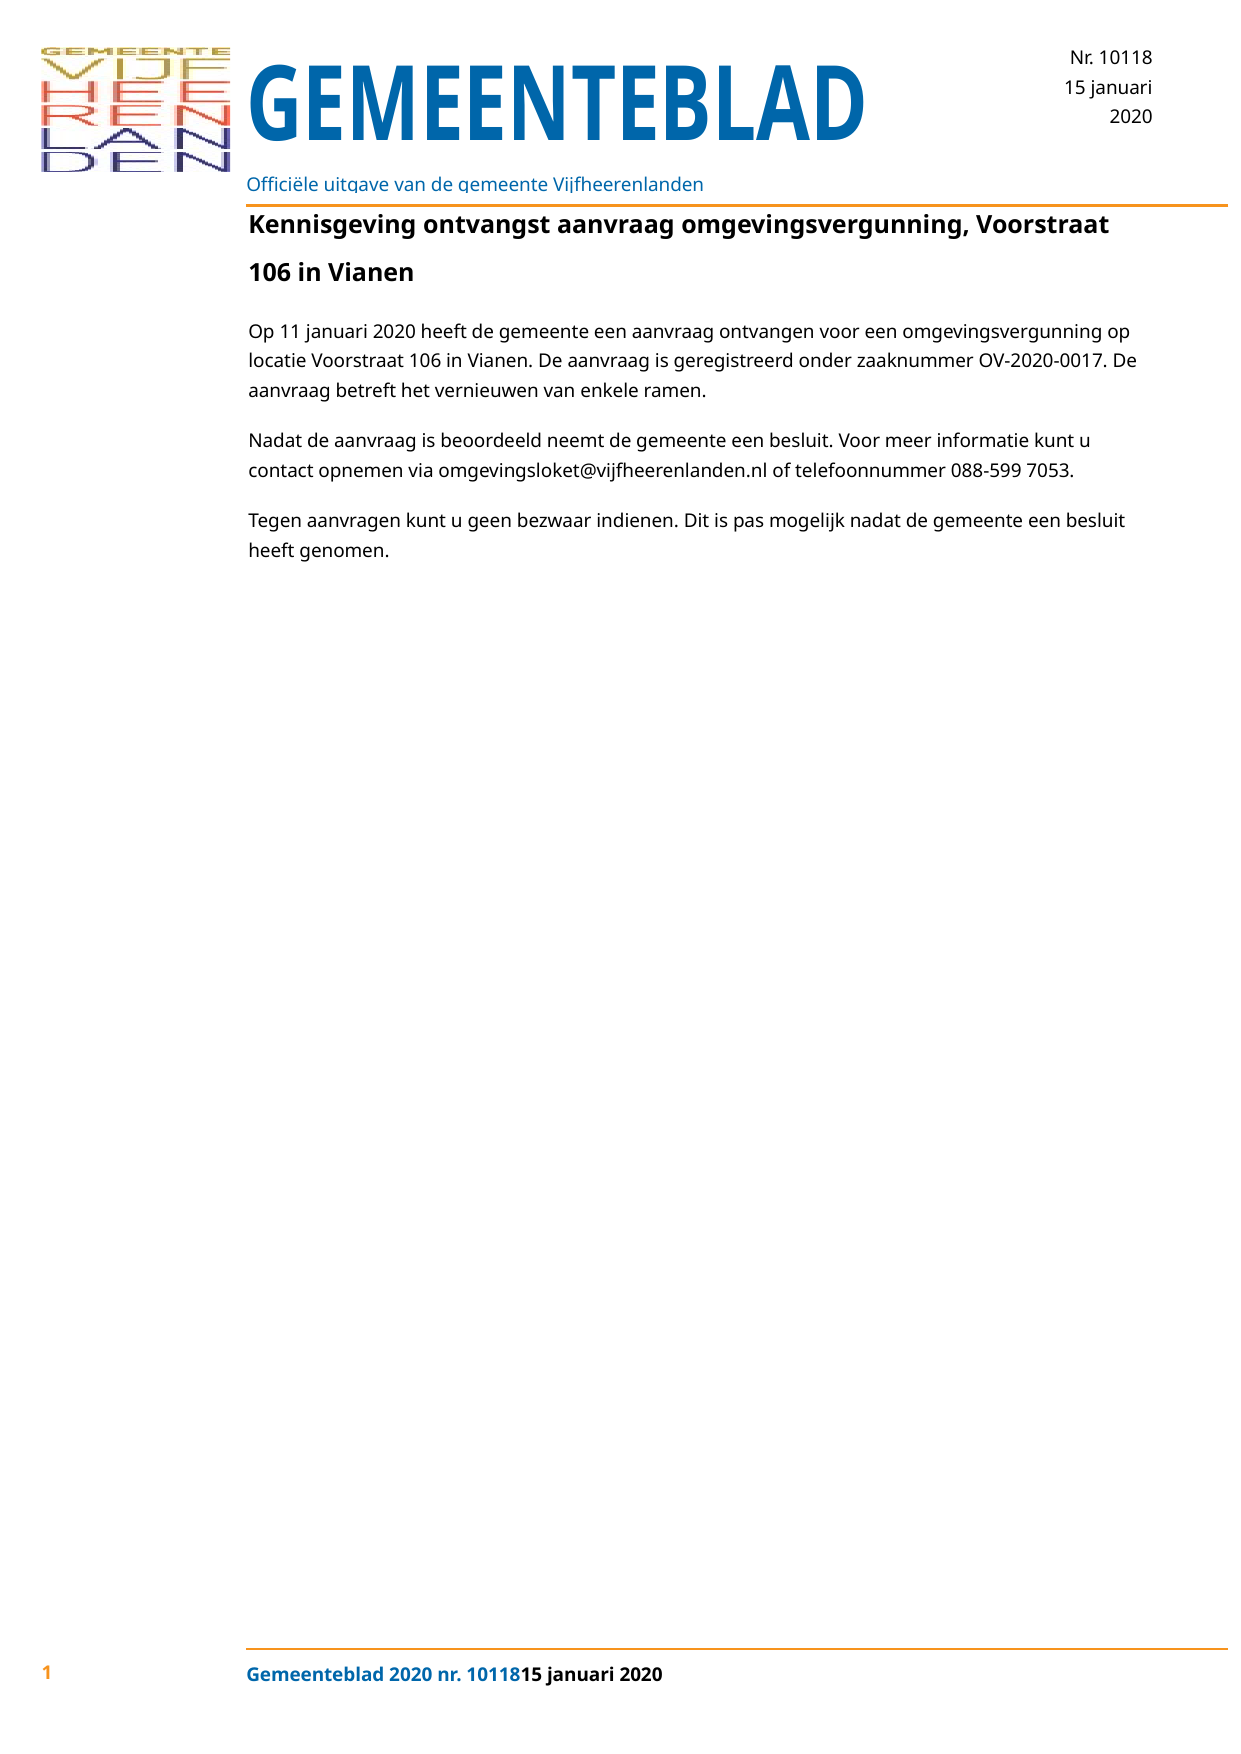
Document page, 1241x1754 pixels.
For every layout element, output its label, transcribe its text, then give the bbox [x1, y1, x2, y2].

picture [41, 47, 231, 172]
text Tegen aanvragen kunt u geen bezwaar indienen. Dit is pas mogelijk nadat de gemeente een besluit heeft genomen. [248, 507, 1152, 563]
text Nadat de aanvraag is beoordeeld neemt de gemeente een besluit. Voor meer informatie kunt u contact opnemen via omgevingsloket@vijfheerenlanden.nl of telefoonnummer 088-599 7053. [248, 427, 1152, 483]
text Op 11 januari 2020 heeft de gemeente een aanvraag ontvangen voor een omgevingsvergunning op locatie Voorstraat 106 in Vianen. De aanvraag is geregistreerd onder zaaknummer OV-2020-0017. De aanvraag betreft het vernieuwen van enkele ramen. [248, 318, 1152, 403]
text Kennisgeving ontvangst aanvraag omgevingsvergunning, Voorstraat 106 in Vianen [248, 207, 1152, 288]
